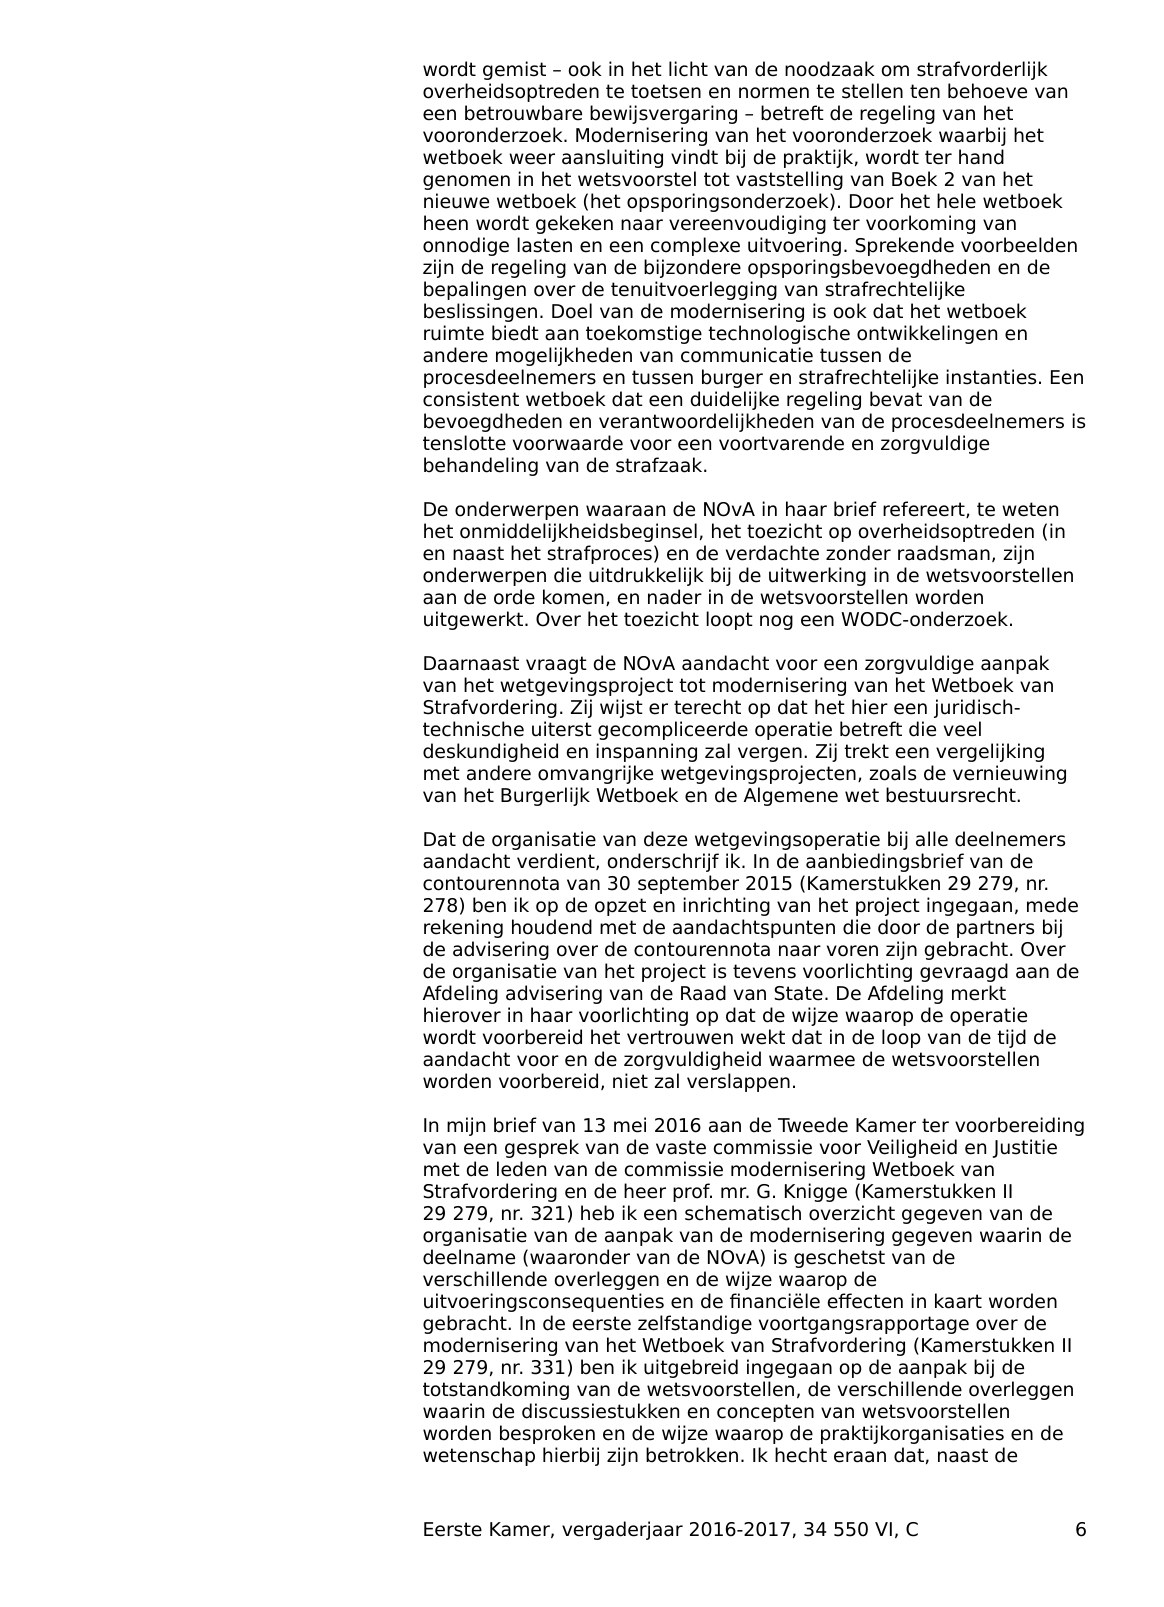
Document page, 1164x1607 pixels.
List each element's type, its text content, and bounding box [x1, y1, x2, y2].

text Dat de organisatie van deze wetgevingsoperatie bij alle deelnemers aandacht verdient, onderschrijf ik. In de aanbiedingsbrief van de contourennota van 30 september 2015 (Kamerstukken 29 279, nr. 278) ben ik op de opzet en inrichting van het project ingegaan, mede rekening houdend met de aandachtspunten die door de partners bij de advisering over de contourennota naar voren zijn gebracht. Over de organisatie van het project is tevens voorlichting gevraagd aan de Afdeling advisering van de Raad van State. De Afdeling merkt hierover in haar voorlichting op dat de wijze waarop de operatie wordt voorbereid het vertrouwen wekt dat in de loop van de tijd de aandacht voor en de zorgvuldigheid waarmee de wetsvoorstellen worden voorbereid, niet zal verslappen. [422, 829, 1087, 1093]
text De onderwerpen waaraan de NOvA in haar brief refereert, te weten het onmiddelijkheidsbeginsel, het toezicht op overheidsoptreden (in en naast het strafproces) en de verdachte zonder raadsman, zijn onderwerpen die uitdrukkelijk bij de uitwerking in de wetsvoorstellen aan de orde komen, en nader in de wetsvoorstellen worden uitgewerkt. Over het toezicht loopt nog een WODC-onderzoek. [422, 499, 1087, 631]
text In mijn brief van 13 mei 2016 aan de Tweede Kamer ter voorbereiding van een gesprek van de vaste commissie voor Veiligheid en Justitie met de leden van de commissie modernisering Wetboek van Strafvordering en de heer prof. mr. G. Knigge (Kamerstukken II 29 279, nr. 321) heb ik een schematisch overzicht gegeven van de organisatie van de aanpak van de modernisering gegeven waarin de deelname (waaronder van de NOvA) is geschetst van de verschillende overleggen en de wijze waarop de uitvoeringsconsequenties en de financiële effecten in kaart worden gebracht. In de eerste zelfstandige voortgangsrapportage over de modernisering van het Wetboek van Strafvordering (Kamerstukken II 29 279, nr. 331) ben ik uitgebreid ingegaan op de aanpak bij de totstandkoming van de wetsvoorstellen, de verschillende overleggen waarin de discussiestukken en concepten van wetsvoorstellen worden besproken en de wijze waarop de praktijkorganisaties en de wetenschap hierbij zijn betrokken. Ik hecht eraan dat, naast de [422, 1115, 1087, 1467]
text Daarnaast vraagt de NOvA aandacht voor een zorgvuldige aanpak van het wetgevingsproject tot modernisering van het Wetboek van Strafvordering. Zij wijst er terecht op dat het hier een juridisch-technische uiterst gecompliceerde operatie betreft die veel deskundigheid en inspanning zal vergen. Zij trekt een vergelijking met andere omvangrijke wetgevingsprojecten, zoals de vernieuwing van het Burgerlijk Wetboek en de Algemene wet bestuursrecht. [422, 653, 1087, 807]
text wordt gemist – ook in het licht van de noodzaak om strafvorderlijk overheidsoptreden te toetsen en normen te stellen ten behoeve van een betrouwbare bewijsvergaring – betreft de regeling van het vooronderzoek. Modernisering van het vooronderzoek waarbij het wetboek weer aansluiting vindt bij de praktijk, wordt ter hand genomen in het wetsvoorstel tot vaststelling van Boek 2 van het nieuwe wetboek (het opsporingsonderzoek). Door het hele wetboek heen wordt gekeken naar vereenvoudiging ter voorkoming van onnodige lasten en een complexe uitvoering. Sprekende voorbeelden zijn de regeling van de bijzondere opsporingsbevoegdheden en de bepalingen over de tenuitvoerlegging van strafrechtelijke beslissingen. Doel van de modernisering is ook dat het wetboek ruimte biedt aan toekomstige technologische ontwikkelingen en andere mogelijkheden van communicatie tussen de procesdeelnemers en tussen burger en strafrechtelijke instanties. Een consistent wetboek dat een duidelijke regeling bevat van de bevoegdheden en verantwoordelijkheden van de procesdeelnemers is tenslotte voorwaarde voor een voortvarende en zorgvuldige behandeling van de strafzaak. [422, 59, 1087, 477]
